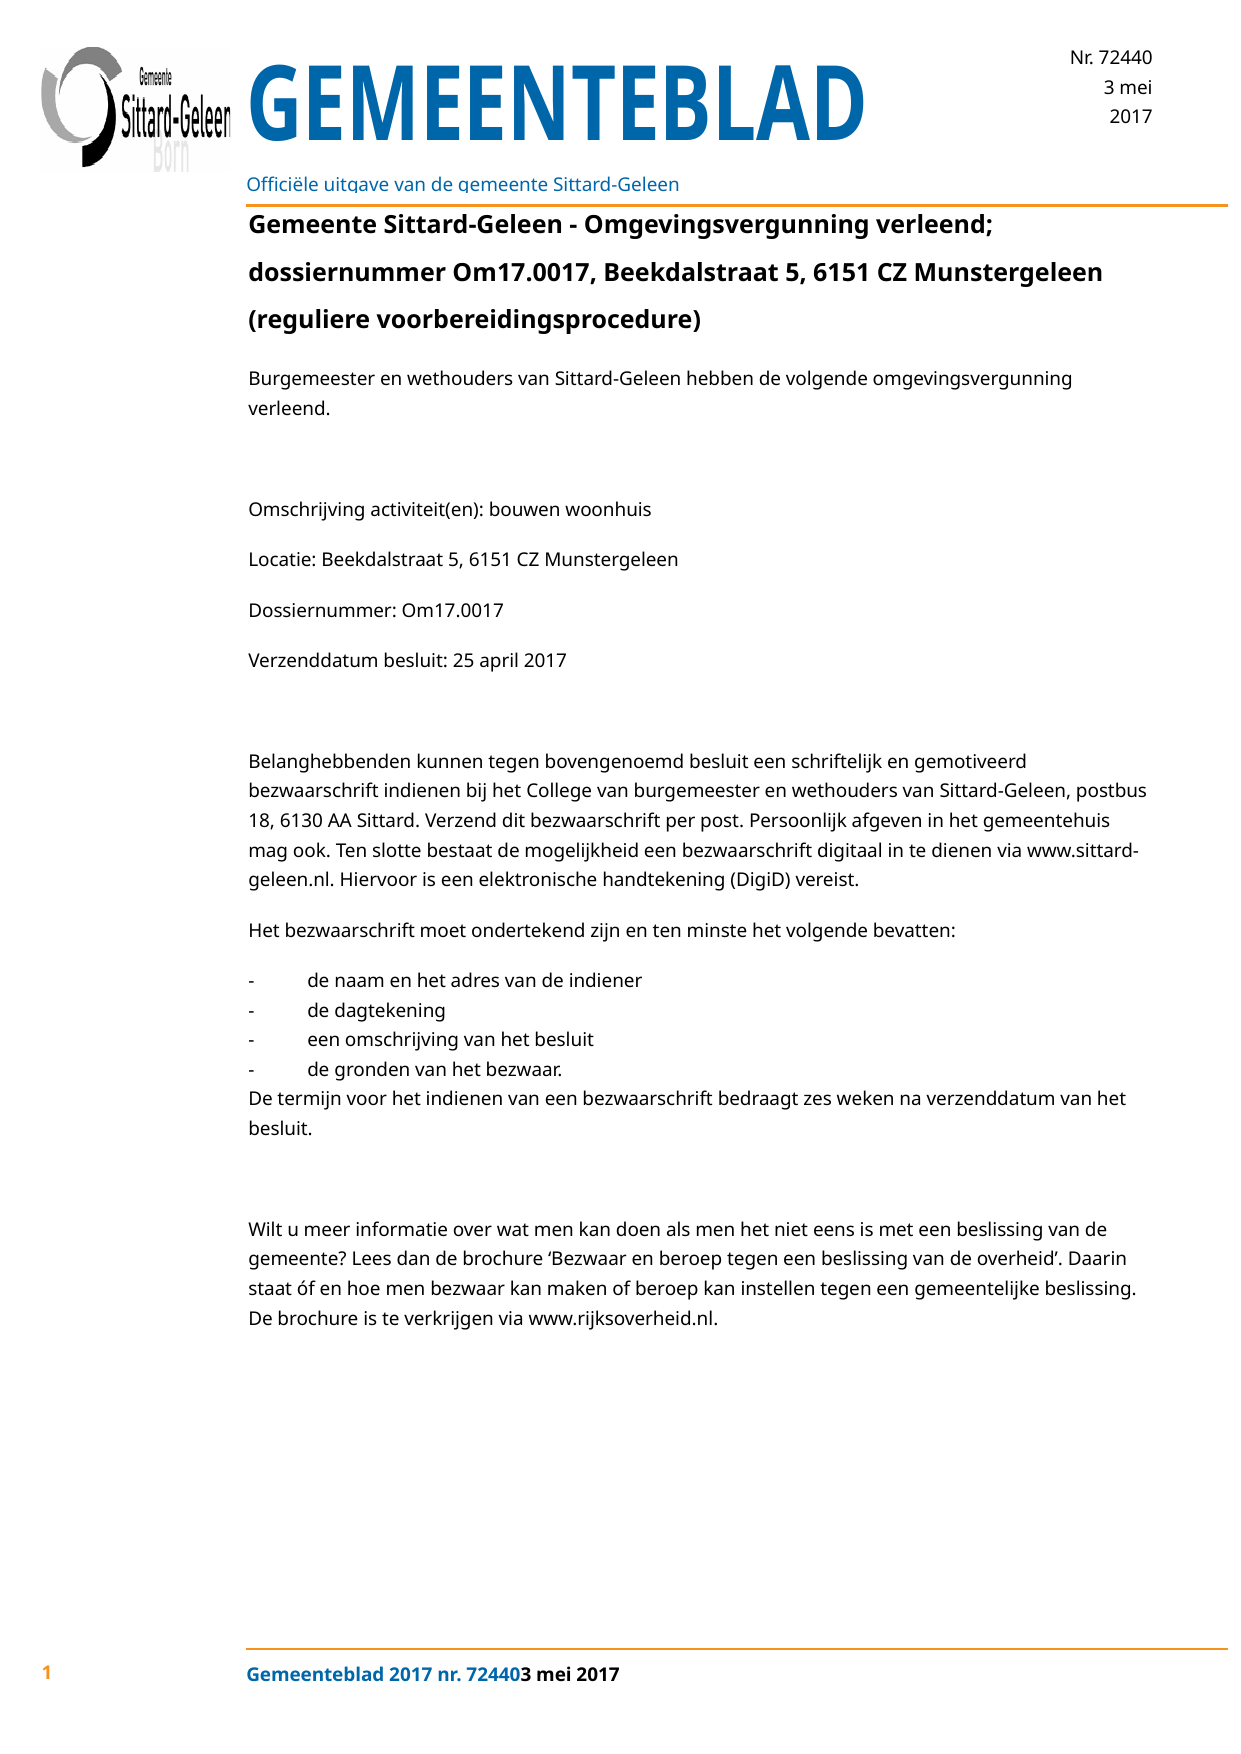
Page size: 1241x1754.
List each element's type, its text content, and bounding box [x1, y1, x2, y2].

text Dossiernummer: Om17.0017 [248, 597, 1152, 622]
text Locatie: Beekdalstraat 5, 6151 CZ Munstergeleen [248, 546, 1152, 572]
text Burgemeester en wethouders van Sittard-Geleen hebben de volgende omgevingsvergunning verleend. [248, 366, 1152, 421]
text Belanghebbenden kunnen tegen bovengenoemd besluit een schriftelijk en gemotiveerd bezwaarschrift indienen bij het College van burgemeester en wethouders van Sittard-Geleen, postbus 18, 6130 AA Sittard. Verzend dit bezwaarschrift per post. Persoonlijk afgeven in het gemeentehuis mag ook. Ten slotte bestaat de mogelijkheid een bezwaarschrift digitaal in te dienen via www.sittard-geleen.nl. Hiervoor is een elektronische handtekening (DigiD) vereist. [248, 748, 1152, 892]
picture [41, 47, 231, 172]
text Omschrijving activiteit(en): bouwen woonhuis [248, 496, 1152, 522]
text Verzenddatum besluit: 25 april 2017 [248, 647, 1152, 673]
text Wilt u meer informatie over wat men kan doen als men het niet eens is met een beslissing van de gemeente? Lees dan de brochure ‘Bezwaar en beroep tegen een beslissing van de overheid’. Daarin staat óf en hoe men bezwaar kan maken of beroep kan instellen tegen een gemeentelijke beslissing. De brochure is te verkrijgen via www.rijksoverheid.nl. [248, 1216, 1152, 1330]
text Het bezwaarschrift moet ondertekend zijn en ten minste het volgende bevatten: [248, 917, 1152, 942]
list de gronden van het bezwaar. [248, 1056, 1152, 1082]
list de naam en het adres van de indiener [248, 967, 1152, 993]
text Gemeente Sittard-Geleen - Omgevingsvergunning verleend; dossiernummer Om17.0017, Beekdalstraat 5, 6151 CZ Munstergeleen (reguliere voorbereidingsprocedure) [248, 207, 1152, 336]
list de dagtekening [248, 997, 1152, 1022]
list een omschrijving van het besluit [248, 1026, 1152, 1052]
text De termijn voor het indienen van een bezwaarschrift bedraagt zes weken na verzenddatum van het besluit. [248, 1086, 1152, 1141]
